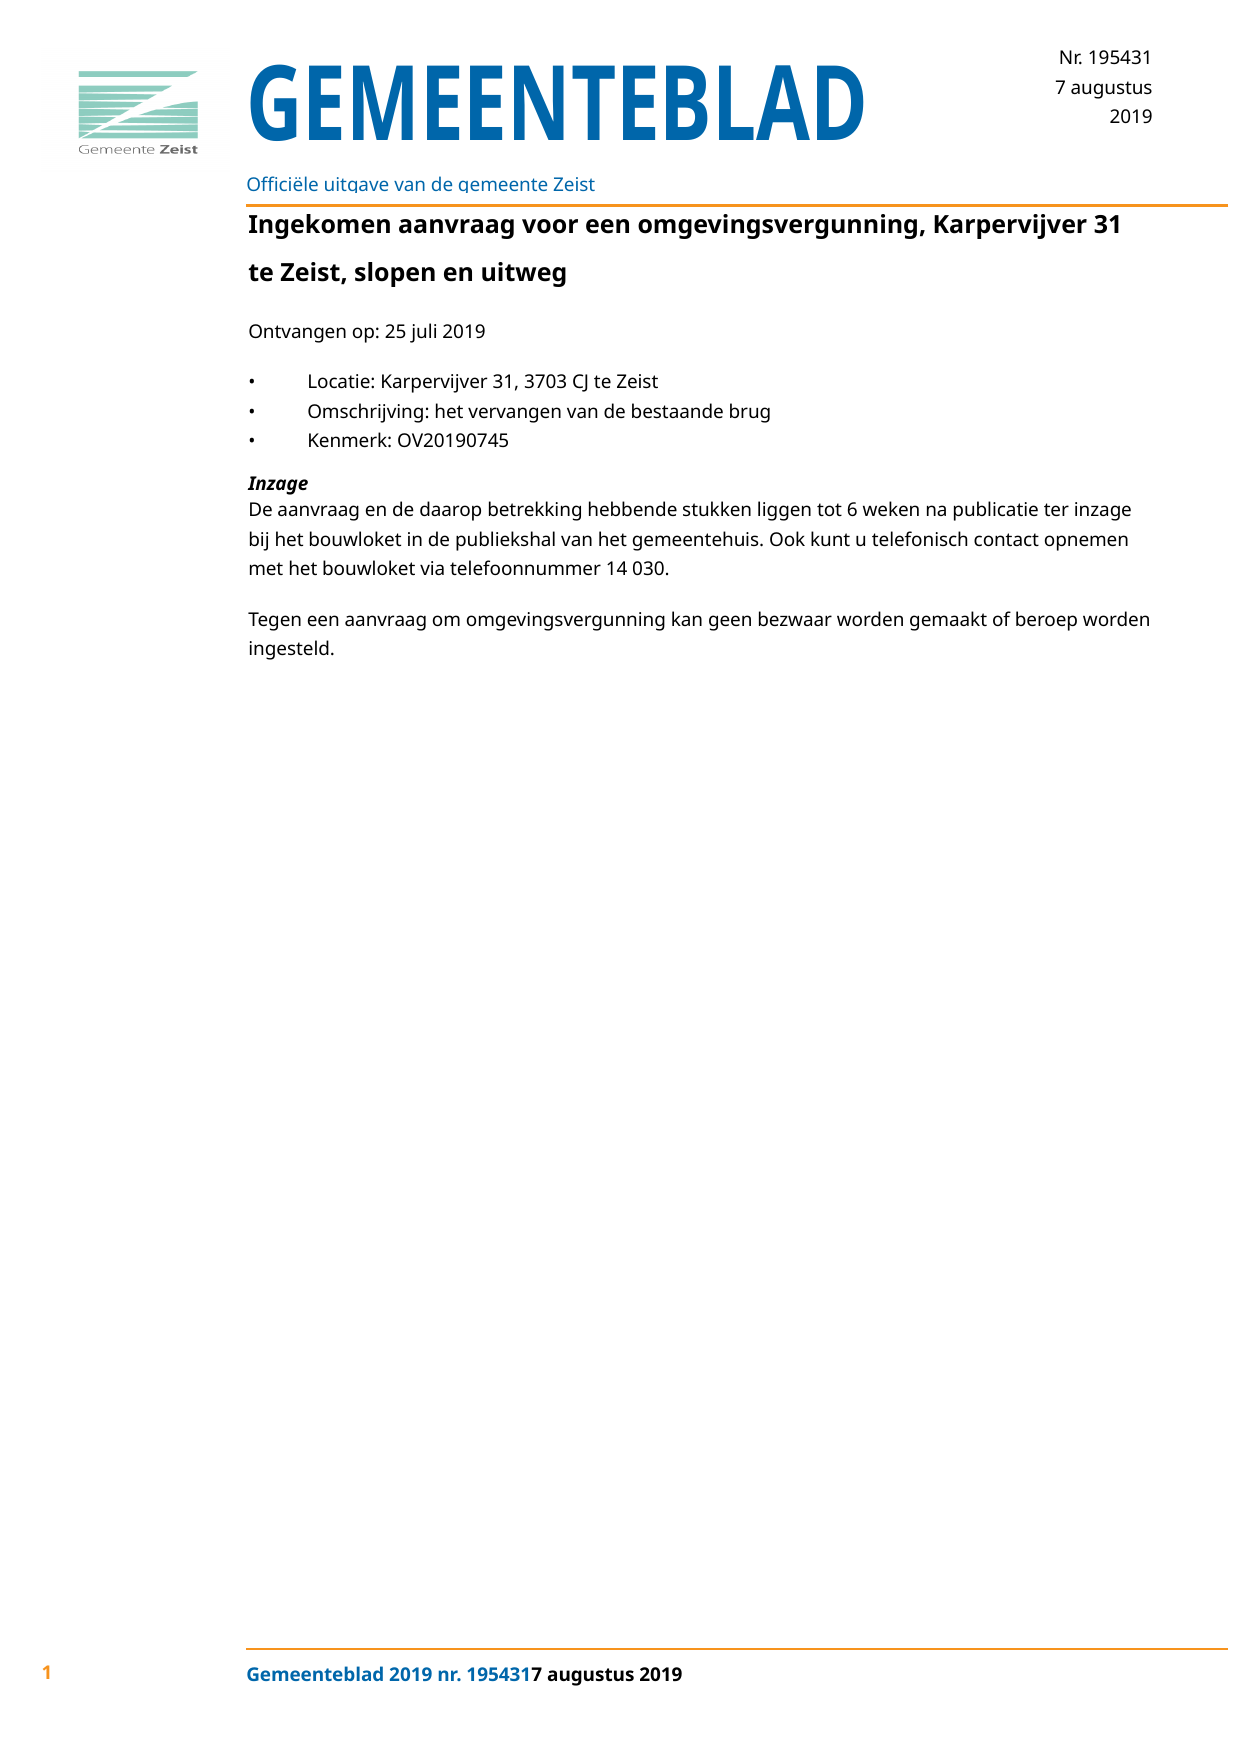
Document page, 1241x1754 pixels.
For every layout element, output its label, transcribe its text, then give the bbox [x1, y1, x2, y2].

list Locatie: Karpervijver 31, 3703 CJ te Zeist [248, 368, 1152, 394]
picture [41, 47, 231, 172]
text Inzage [248, 471, 1152, 496]
text Ingekomen aanvraag voor een omgevingsvergunning, Karpervijver 31 te Zeist, slopen en uitweg [248, 207, 1152, 288]
text Tegen een aanvraag om omgevingsvergunning kan geen bezwaar worden gemaakt of beroep worden ingesteld. [248, 606, 1152, 661]
list Omschrijving: het vervangen van de bestaande brug [248, 398, 1152, 424]
text Ontvangen op: 25 juli 2019 [248, 318, 1152, 344]
text De aanvraag en de daarop betrekking hebbende stukken liggen tot 6 weken na publicatie ter inzage bij het bouwloket in de publiekshal van het gemeentehuis. Ook kunt u telefonisch contact opnemen met het bouwloket via telefoonnummer 14 030. [248, 496, 1152, 581]
list Kenmerk: OV20190745 [248, 427, 1152, 453]
